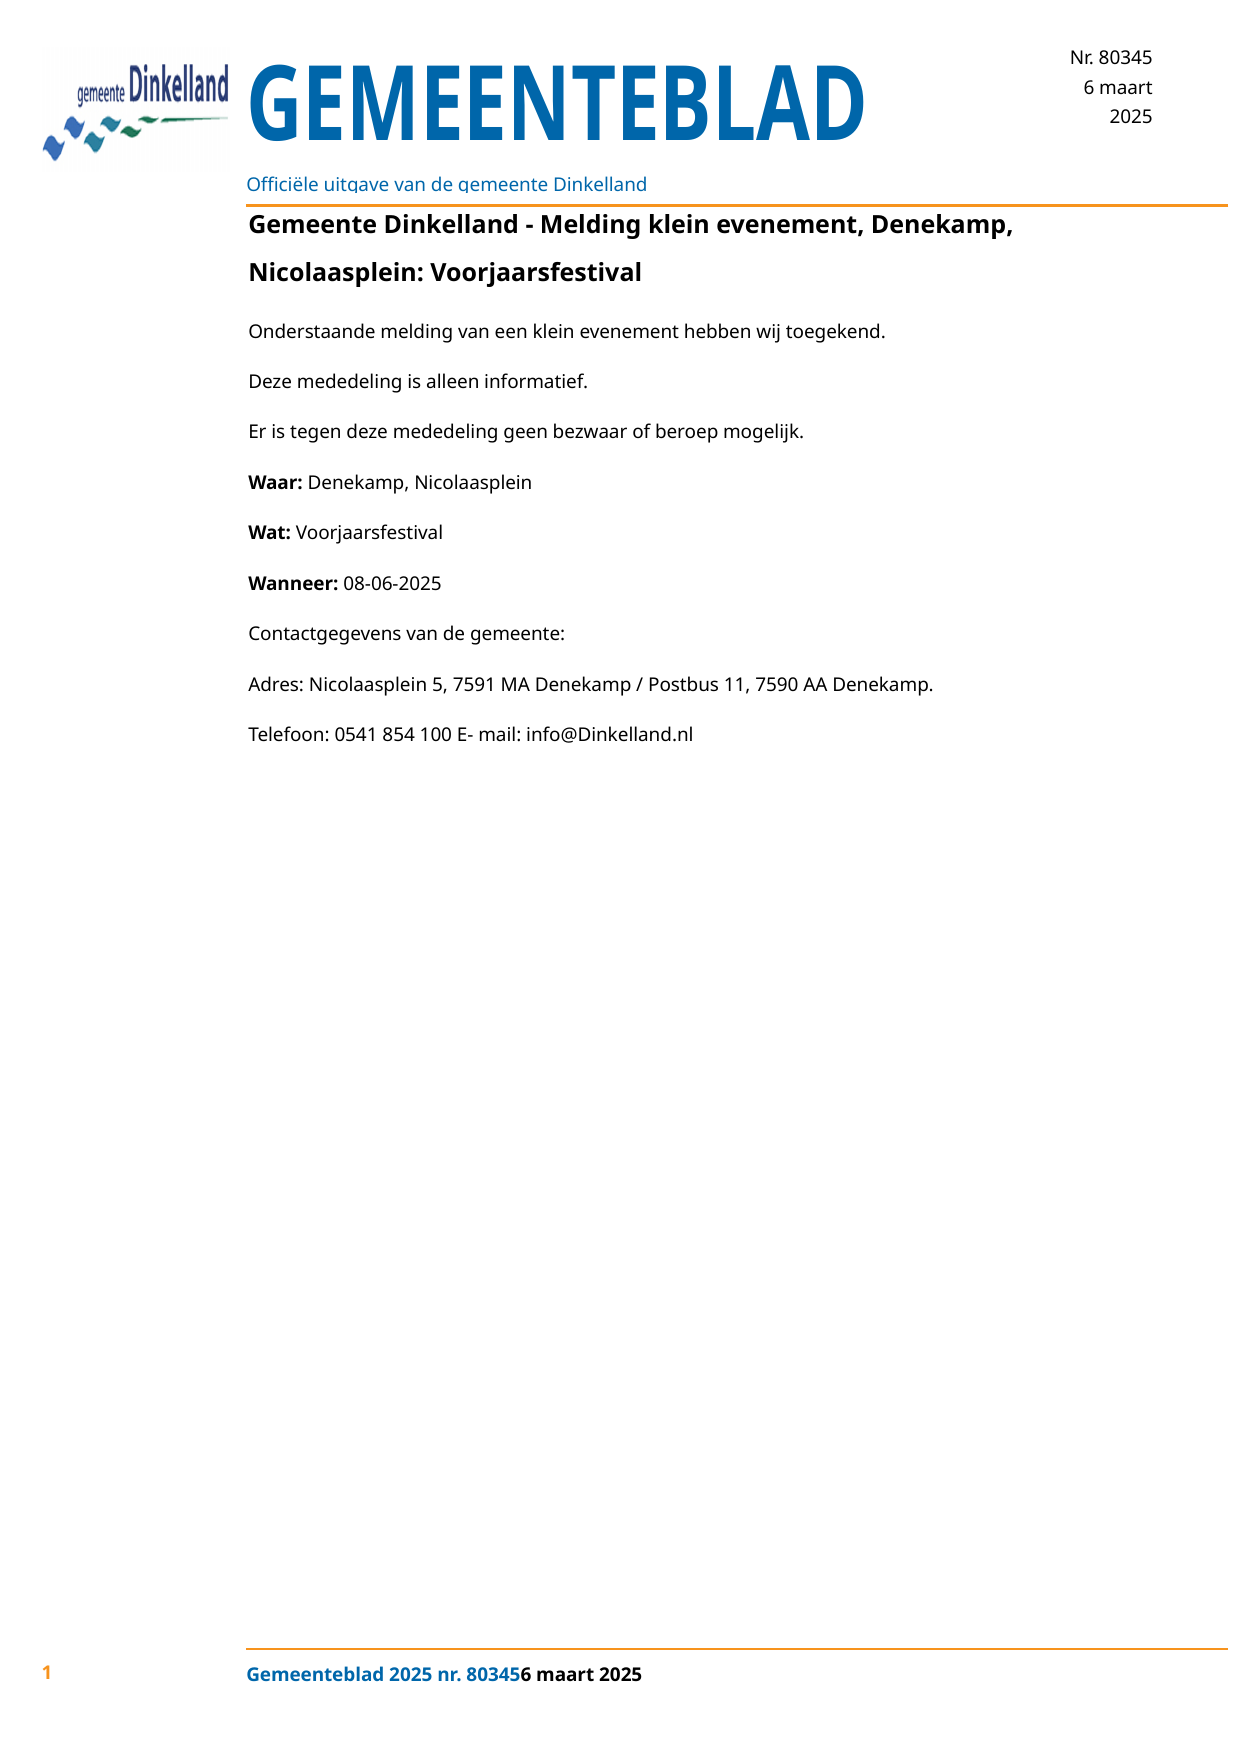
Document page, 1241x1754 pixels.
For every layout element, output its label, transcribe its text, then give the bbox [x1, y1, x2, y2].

text Contactgegevens van de gemeente: [248, 620, 1152, 646]
text Onderstaande melding van een klein evenement hebben wij toegekend. [248, 318, 1152, 344]
text Wat: Voorjaarsfestival [248, 519, 1152, 545]
picture [41, 47, 231, 172]
text Gemeente Dinkelland - Melding klein evenement, Denekamp, Nicolaasplein: Voorjaarsfestival [248, 207, 1152, 288]
text Wanneer: 08-06-2025 [248, 570, 1152, 596]
text Er is tegen deze mededeling geen bezwaar of beroep mogelijk. [248, 419, 1152, 444]
text Deze mededeling is alleen informatief. [248, 368, 1152, 394]
text Adres: Nicolaasplein 5, 7591 MA Denekamp / Postbus 11, 7590 AA Denekamp. [248, 671, 1152, 697]
text Telefoon: 0541 854 100 E- mail: info@Dinkelland.nl [248, 721, 1152, 747]
text Waar: Denekamp, Nicolaasplein [248, 469, 1152, 495]
